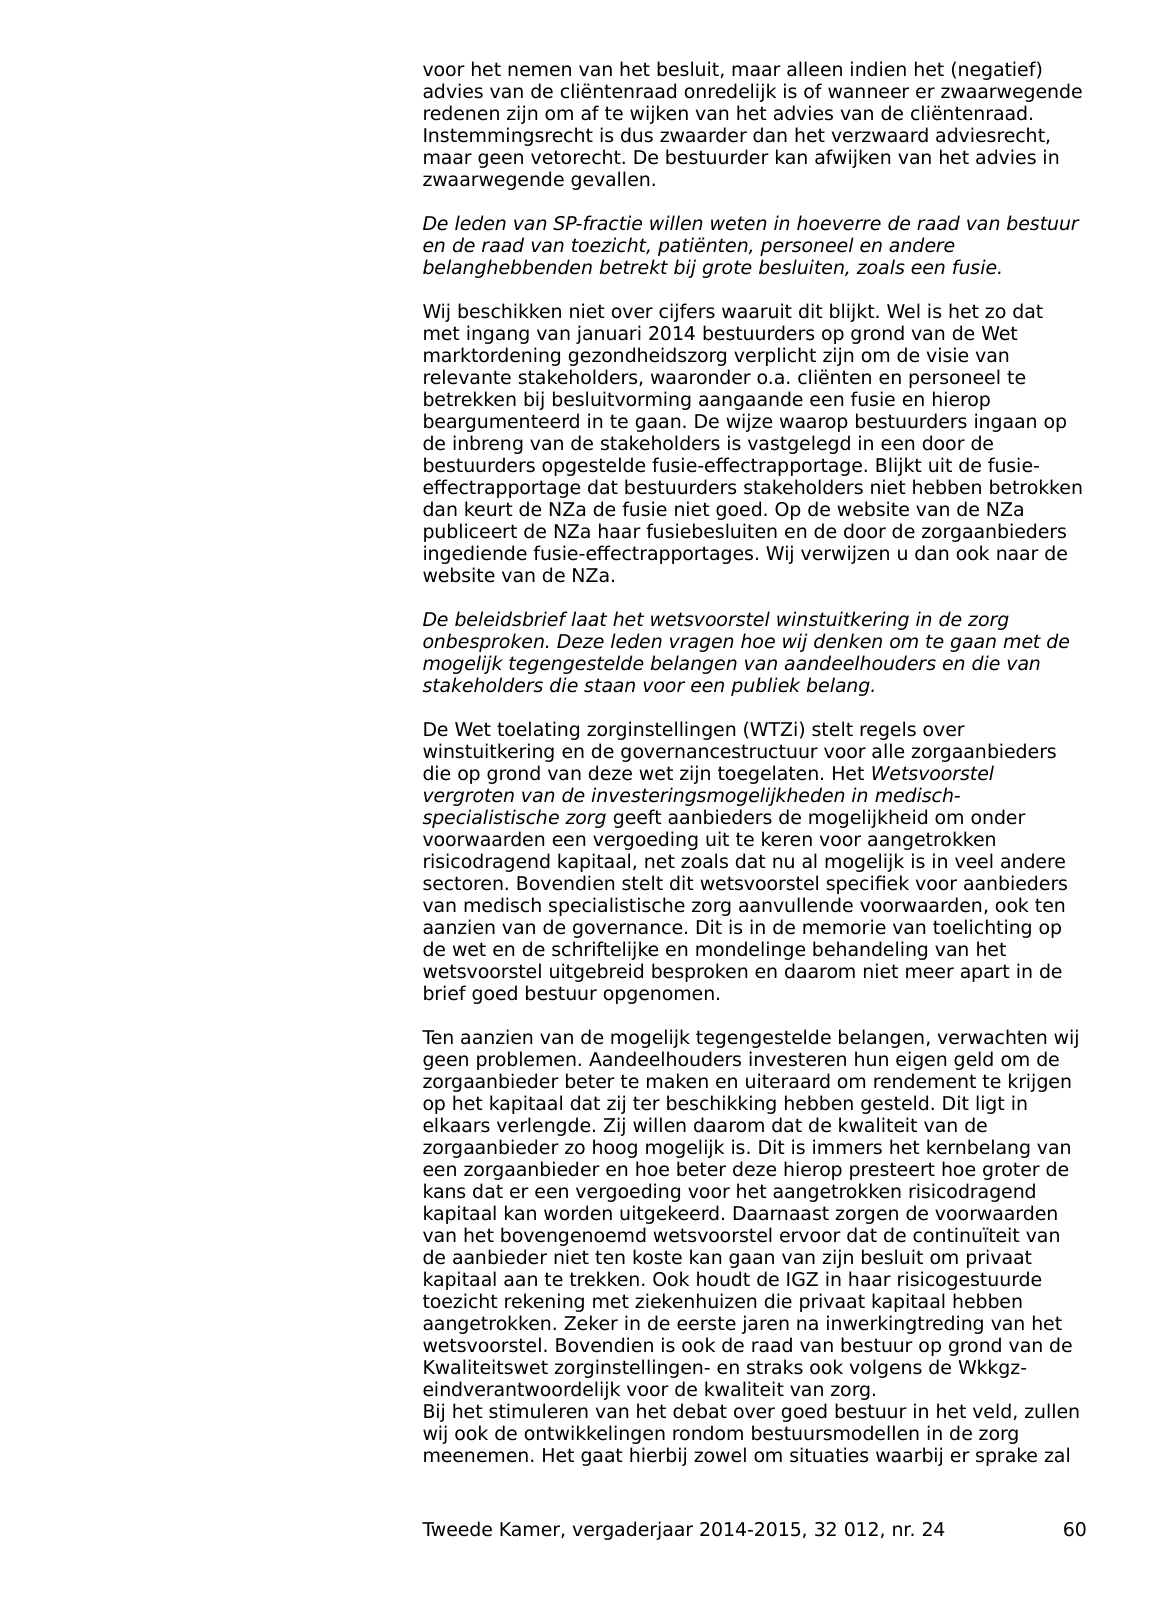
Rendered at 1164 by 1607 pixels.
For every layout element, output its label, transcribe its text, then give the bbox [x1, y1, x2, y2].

text voor het nemen van het besluit, maar alleen indien het (negatief) advies van de cliëntenraad onredelijk is of wanneer er zwaarwegende redenen zijn om af te wijken van het advies van de cliëntenraad. Instemmingsrecht is dus zwaarder dan het verzwaard adviesrecht, maar geen vetorecht. De bestuurder kan afwijken van het advies in zwaarwegende gevallen. [422, 59, 1087, 191]
text Ten aanzien van de mogelijk tegengestelde belangen, verwachten wij geen problemen. Aandeelhouders investeren hun eigen geld om de zorgaanbieder beter te maken en uiteraard om rendement te krijgen op het kapitaal dat zij ter beschikking hebben gesteld. Dit ligt in elkaars verlengde. Zij willen daarom dat de kwaliteit van de zorgaanbieder zo hoog mogelijk is. Dit is immers het kernbelang van een zorgaanbieder en hoe beter deze hierop presteert hoe groter de kans dat er een vergoeding voor het aangetrokken risicodragend kapitaal kan worden uitgekeerd. Daarnaast zorgen de voorwaarden van het bovengenoemd wetsvoorstel ervoor dat de continuïteit van de aanbieder niet ten koste kan gaan van zijn besluit om privaat kapitaal aan te trekken. Ook houdt de IGZ in haar risicogestuurde toezicht rekening met ziekenhuizen die privaat kapitaal hebben aangetrokken. Zeker in de eerste jaren na inwerkingtreding van het wetsvoorstel. Bovendien is ook de raad van bestuur op grond van de Kwaliteitswet zorginstellingen- en straks ook volgens de Wkkgz- eindverantwoordelijk voor de kwaliteit van zorg. [422, 1027, 1087, 1401]
text De leden van SP-fractie willen weten in hoeverre de raad van bestuur en de raad van toezicht, patiënten, personeel en andere belanghebbenden betrekt bij grote besluiten, zoals een fusie. [422, 213, 1087, 279]
text De Wet toelating zorginstellingen (WTZi) stelt regels over winstuitkering en de governancestructuur voor alle zorgaanbieders die op grond van deze wet zijn toegelaten. Het Wetsvoorstel vergroten van de investeringsmogelijkheden in medisch-specialistische zorg geeft aanbieders de mogelijkheid om onder voorwaarden een vergoeding uit te keren voor aangetrokken risicodragend kapitaal, net zoals dat nu al mogelijk is in veel andere sectoren. Bovendien stelt dit wetsvoorstel specifiek voor aanbieders van medisch specialistische zorg aanvullende voorwaarden, ook ten aanzien van de governance. Dit is in de memorie van toelichting op de wet en de schriftelijke en mondelinge behandeling van het wetsvoorstel uitgebreid besproken en daarom niet meer apart in de brief goed bestuur opgenomen. [422, 719, 1087, 1005]
text Wij beschikken niet over cijfers waaruit dit blijkt. Wel is het zo dat met ingang van januari 2014 bestuurders op grond van de Wet marktordening gezondheidszorg verplicht zijn om de visie van relevante stakeholders, waaronder o.a. cliënten en personeel te betrekken bij besluitvorming aangaande een fusie en hierop beargumenteerd in te gaan. De wijze waarop bestuurders ingaan op de inbreng van de stakeholders is vastgelegd in een door de bestuurders opgestelde fusie-effectrapportage. Blijkt uit de fusie-effectrapportage dat bestuurders stakeholders niet hebben betrokken dan keurt de NZa de fusie niet goed. Op de website van de NZa publiceert de NZa haar fusiebesluiten en de door de zorgaanbieders ingediende fusie-effectrapportages. Wij verwijzen u dan ook naar de website van de NZa. [422, 301, 1087, 587]
text Bij het stimuleren van het debat over goed bestuur in het veld, zullen wij ook de ontwikkelingen rondom bestuursmodellen in de zorg meenemen. Het gaat hierbij zowel om situaties waarbij er sprake zal [422, 1401, 1087, 1467]
text De beleidsbrief laat het wetsvoorstel winstuitkering in de zorg onbesproken. Deze leden vragen hoe wij denken om te gaan met de mogelijk tegengestelde belangen van aandeelhouders en die van stakeholders die staan voor een publiek belang. [422, 609, 1087, 697]
